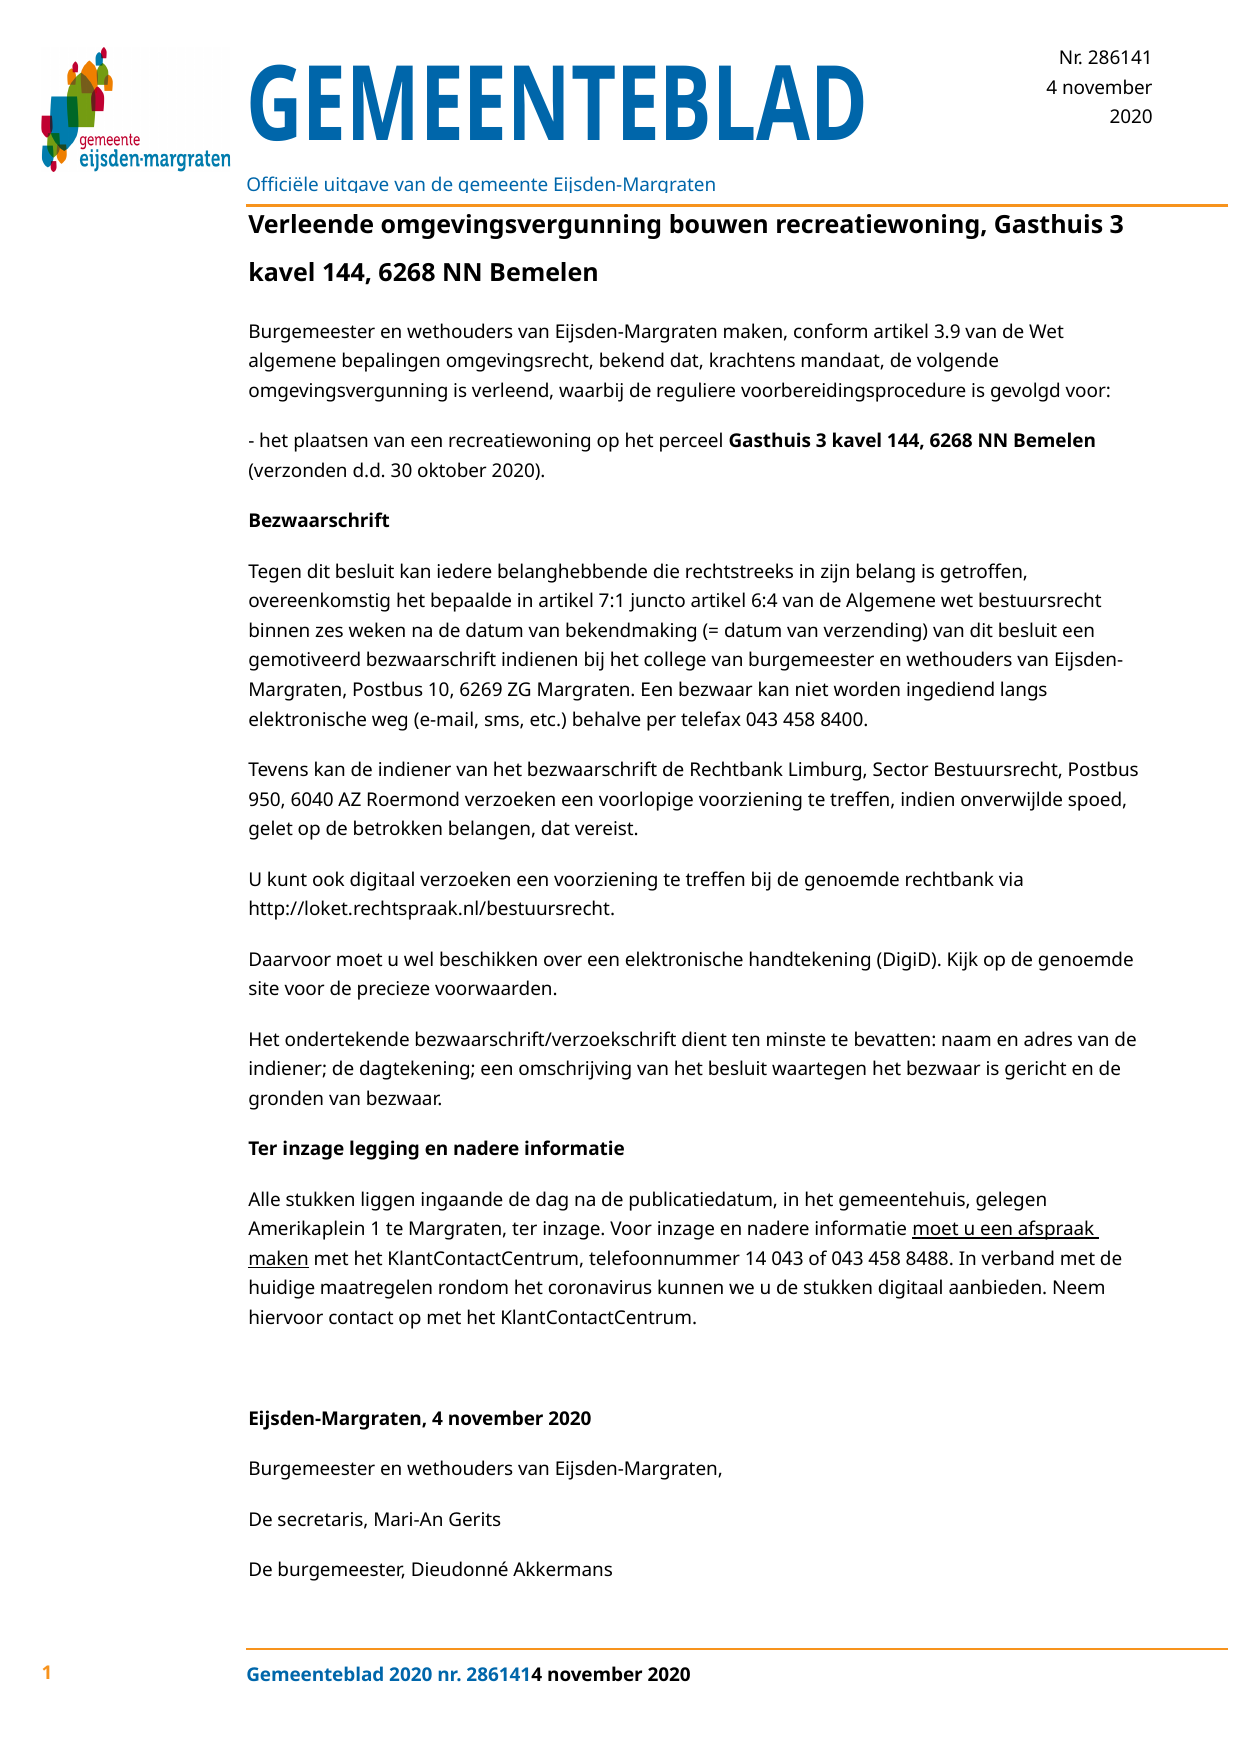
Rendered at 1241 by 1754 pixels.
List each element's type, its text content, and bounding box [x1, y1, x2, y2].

text Verleende omgevingsvergunning bouwen recreatiewoning, Gasthuis 3 kavel 144, 6268 NN Bemelen [248, 207, 1152, 288]
text Eijsden-Margraten, 4 november 2020 [248, 1405, 1152, 1431]
text U kunt ook digitaal verzoeken een voorziening te treffen bij de genoemde rechtbank via http://loket.rechtspraak.nl/bestuursrecht. [248, 866, 1152, 921]
text - het plaatsen van een recreatiewoning op het perceel Gasthuis 3 kavel 144, 6268 NN Bemelen (verzonden d.d. 30 oktober 2020). [248, 427, 1152, 483]
text Daarvoor moet u wel beschikken over een elektronische handtekening (DigiD). Kijk op de genoemde site voor de precieze voorwaarden. [248, 946, 1152, 1001]
text Burgemeester en wethouders van Eijsden-Margraten maken, conform artikel 3.9 van de Wet algemene bepalingen omgevingsrecht, bekend dat, krachtens mandaat, de volgende omgevingsvergunning is verleend, waarbij de reguliere voorbereidingsprocedure is gevolgd voor: [248, 318, 1152, 403]
text Het ondertekende bezwaarschrift/verzoekschrift dient ten minste te bevatten: naam en adres van de indiener; de dagtekening; een omschrijving van het besluit waartegen het bezwaar is gericht en de gronden van bezwaar. [248, 1026, 1152, 1111]
text Burgemeester en wethouders van Eijsden-Margraten, [248, 1455, 1152, 1481]
picture [41, 47, 231, 172]
text Alle stukken liggen ingaande de dag na de publicatiedatum, in het gemeentehuis, gelegen Amerikaplein 1 te Margraten, ter inzage. Voor inzage en nadere informatie moet u een afspraak maken met het KlantContactCentrum, telefoonnummer 14 043 of 043 458 8488. In verband met de huidige maatregelen rondom het coronavirus kunnen we u de stukken digitaal aanbieden. Neem hiervoor contact op met het KlantContactCentrum. [248, 1186, 1152, 1330]
text De burgemeester, Dieudonné Akkermans [248, 1556, 1152, 1582]
text Tevens kan de indiener van het bezwaarschrift de Rechtbank Limburg, Sector Bestuursrecht, Postbus 950, 6040 AZ Roermond verzoeken een voorlopige voorziening te treffen, indien onverwijlde spoed, gelet op de betrokken belangen, dat vereist. [248, 756, 1152, 841]
text Tegen dit besluit kan iedere belanghebbende die rechtstreeks in zijn belang is getroffen, overeenkomstig het bepaalde in artikel 7:1 juncto artikel 6:4 van de Algemene wet bestuursrecht binnen zes weken na de datum van bekendmaking (= datum van verzending) van dit besluit een gemotiveerd bezwaarschrift indienen bij het college van burgemeester en wethouders van Eijsden-Margraten, Postbus 10, 6269 ZG Margraten. Een bezwaar kan niet worden ingediend langs elektronische weg (e-mail, sms, etc.) behalve per telefax 043 458 8400. [248, 558, 1152, 732]
text Bezwaarschrift [248, 507, 1152, 533]
text De secretaris, Mari-An Gerits [248, 1506, 1152, 1532]
text Ter inzage legging en nadere informatie [248, 1135, 1152, 1161]
